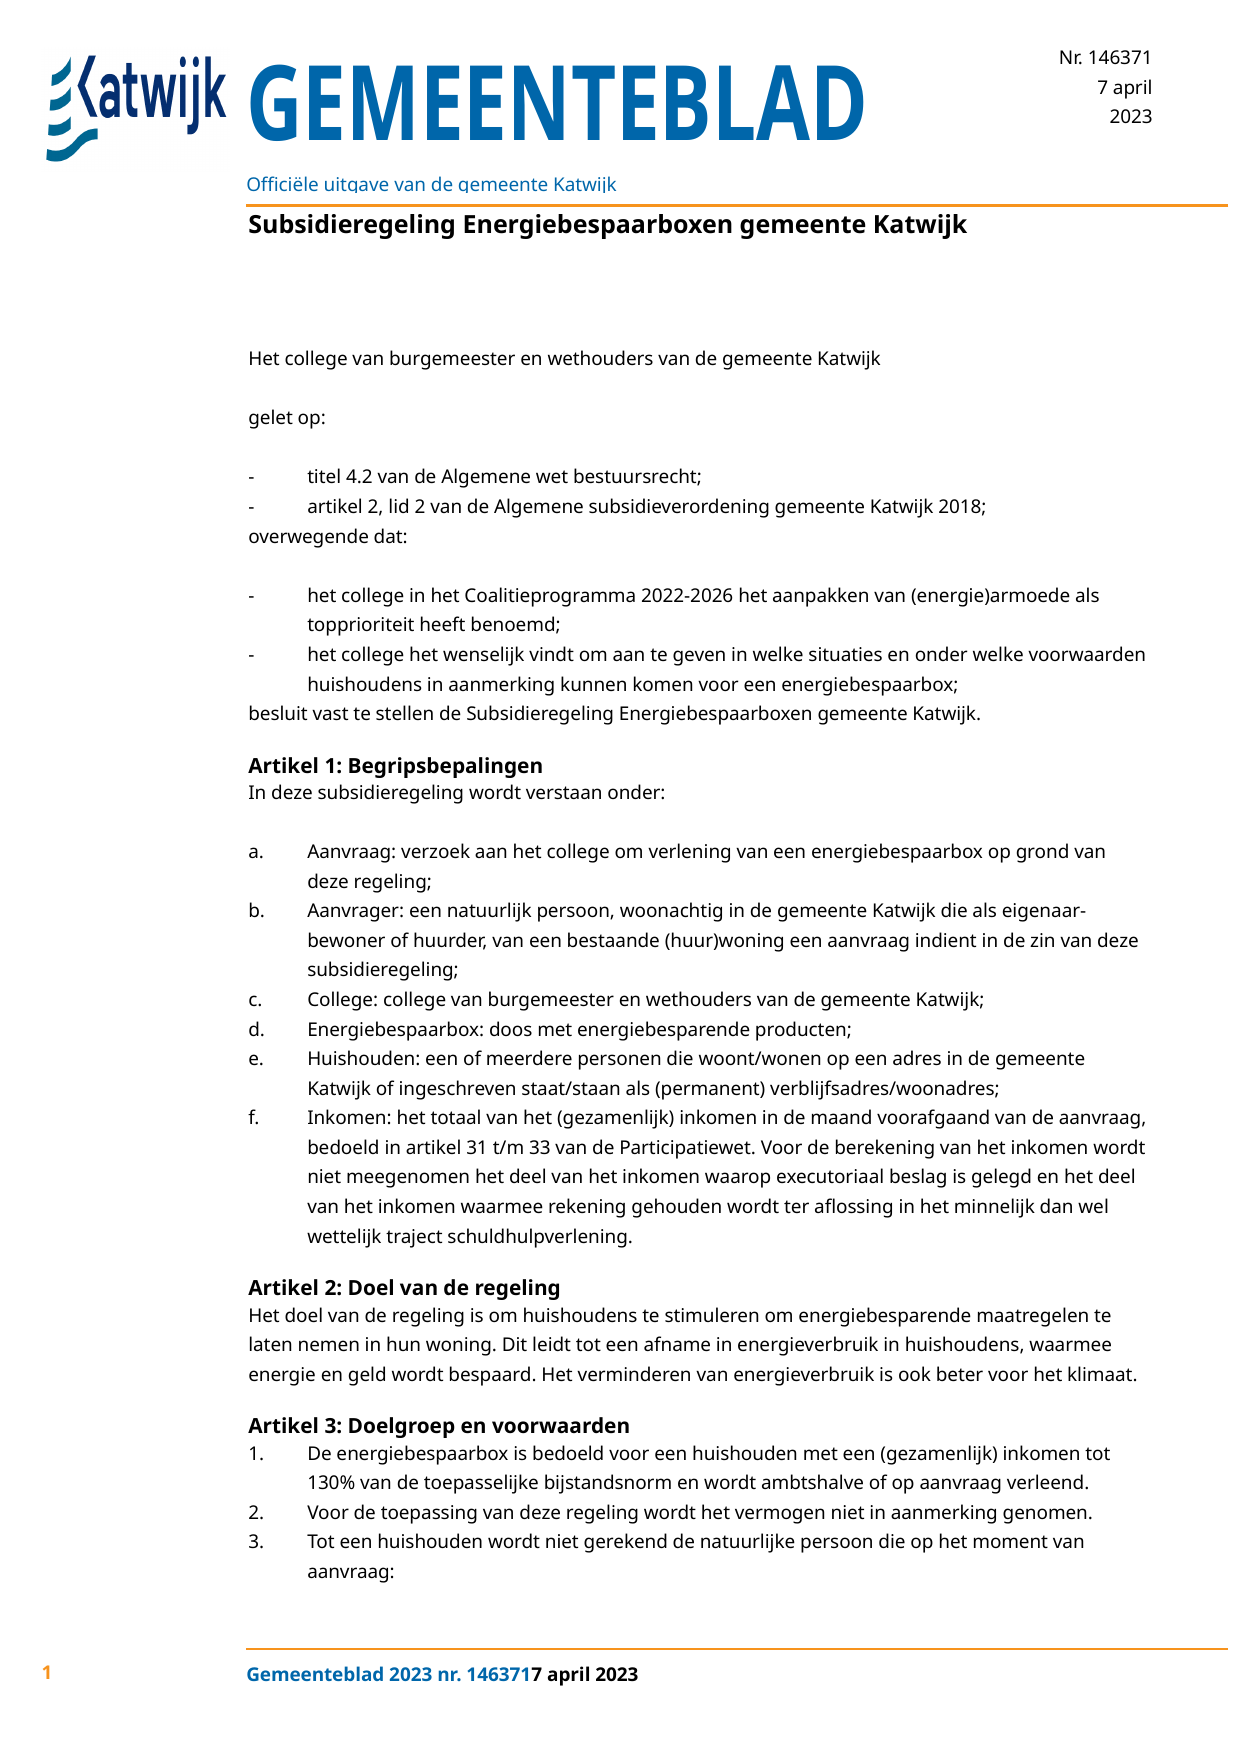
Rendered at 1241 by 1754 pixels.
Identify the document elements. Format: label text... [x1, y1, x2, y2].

text Artikel 3: Doelgroep en voorwaarden [248, 1411, 1152, 1440]
text Het doel van de regeling is om huishoudens te stimuleren om energiebesparende maatregelen te laten nemen in hun woning. Dit leidt tot een afname in energieverbruik in huishoudens, waarmee energie en geld wordt bespaard. Het verminderen van energieverbruik is ook beter voor het klimaat. [248, 1302, 1152, 1387]
list Huishouden: een of meerdere personen die woont/wonen op een adres in de gemeente Katwijk of ingeschreven staat/staan als (permanent) verblijfsadres/woonadres; [248, 1045, 1152, 1101]
list Aanvrager: een natuurlijk persoon, woonachtig in de gemeente Katwijk die als eigenaar-bewoner of huurder, van een bestaande (huur)woning een aanvraag indient in de zin van deze subsidieregeling; [248, 897, 1152, 982]
text gelet op: [248, 404, 1152, 430]
list het college in het Coalitieprogramma 2022-2026 het aanpakken van (energie)armoede als topprioriteit heeft benoemd; [248, 582, 1152, 637]
text Artikel 2: Doel van de regeling [248, 1273, 1152, 1302]
list Voor de toepassing van deze regeling wordt het vermogen niet in aanmerking genomen. [248, 1499, 1152, 1525]
text Subsidieregeling Energiebespaarboxen gemeente Katwijk [248, 207, 1152, 241]
list Energiebespaarbox: doos met energiebesparende producten; [248, 1016, 1152, 1042]
text Artikel 1: Begripsbepalingen [248, 751, 1152, 779]
text In deze subsidieregeling wordt verstaan onder: [248, 779, 1152, 805]
list De energiebespaarbox is bedoeld voor een huishouden met een (gezamenlijk) inkomen tot 130% van de toepasselijke bijstandsnorm en wordt ambtshalve of op aanvraag verleend. [248, 1440, 1152, 1495]
text Het college van burgemeester en wethouders van de gemeente Katwijk [248, 345, 1152, 371]
list Tot een huishouden wordt niet gerekend de natuurlijke persoon die op het moment van aanvraag: [248, 1528, 1152, 1584]
list College: college van burgemeester en wethouders van de gemeente Katwijk; [248, 986, 1152, 1012]
list het college het wenselijk vindt om aan te geven in welke situaties en onder welke voorwaarden huishoudens in aanmerking kunnen komen voor een energiebespaarbox; [248, 641, 1152, 696]
list titel 4.2 van de Algemene wet bestuursrecht; [248, 464, 1152, 489]
list Inkomen: het totaal van het (gezamenlijk) inkomen in de maand voorafgaand van de aanvraag, bedoeld in artikel 31 t/m 33 van de Participatiewet. Voor de berekening van het inkomen wordt niet meegenomen het deel van het inkomen waarop executoriaal beslag is gelegd en het deel van het inkomen waarmee rekening gehouden wordt ter aflossing in het minnelijk dan wel wettelijk traject schuldhulpverlening. [248, 1104, 1152, 1249]
list Aanvraag: verzoek aan het college om verlening van een energiebespaarbox op grond van deze regeling; [248, 838, 1152, 894]
text overwegende dat: [248, 523, 1152, 548]
text besluit vast te stellen de Subsidieregeling Energiebespaarboxen gemeente Katwijk. [248, 700, 1152, 726]
picture [41, 47, 231, 172]
list artikel 2, lid 2 van de Algemene subsidieverordening gemeente Katwijk 2018; [248, 493, 1152, 519]
